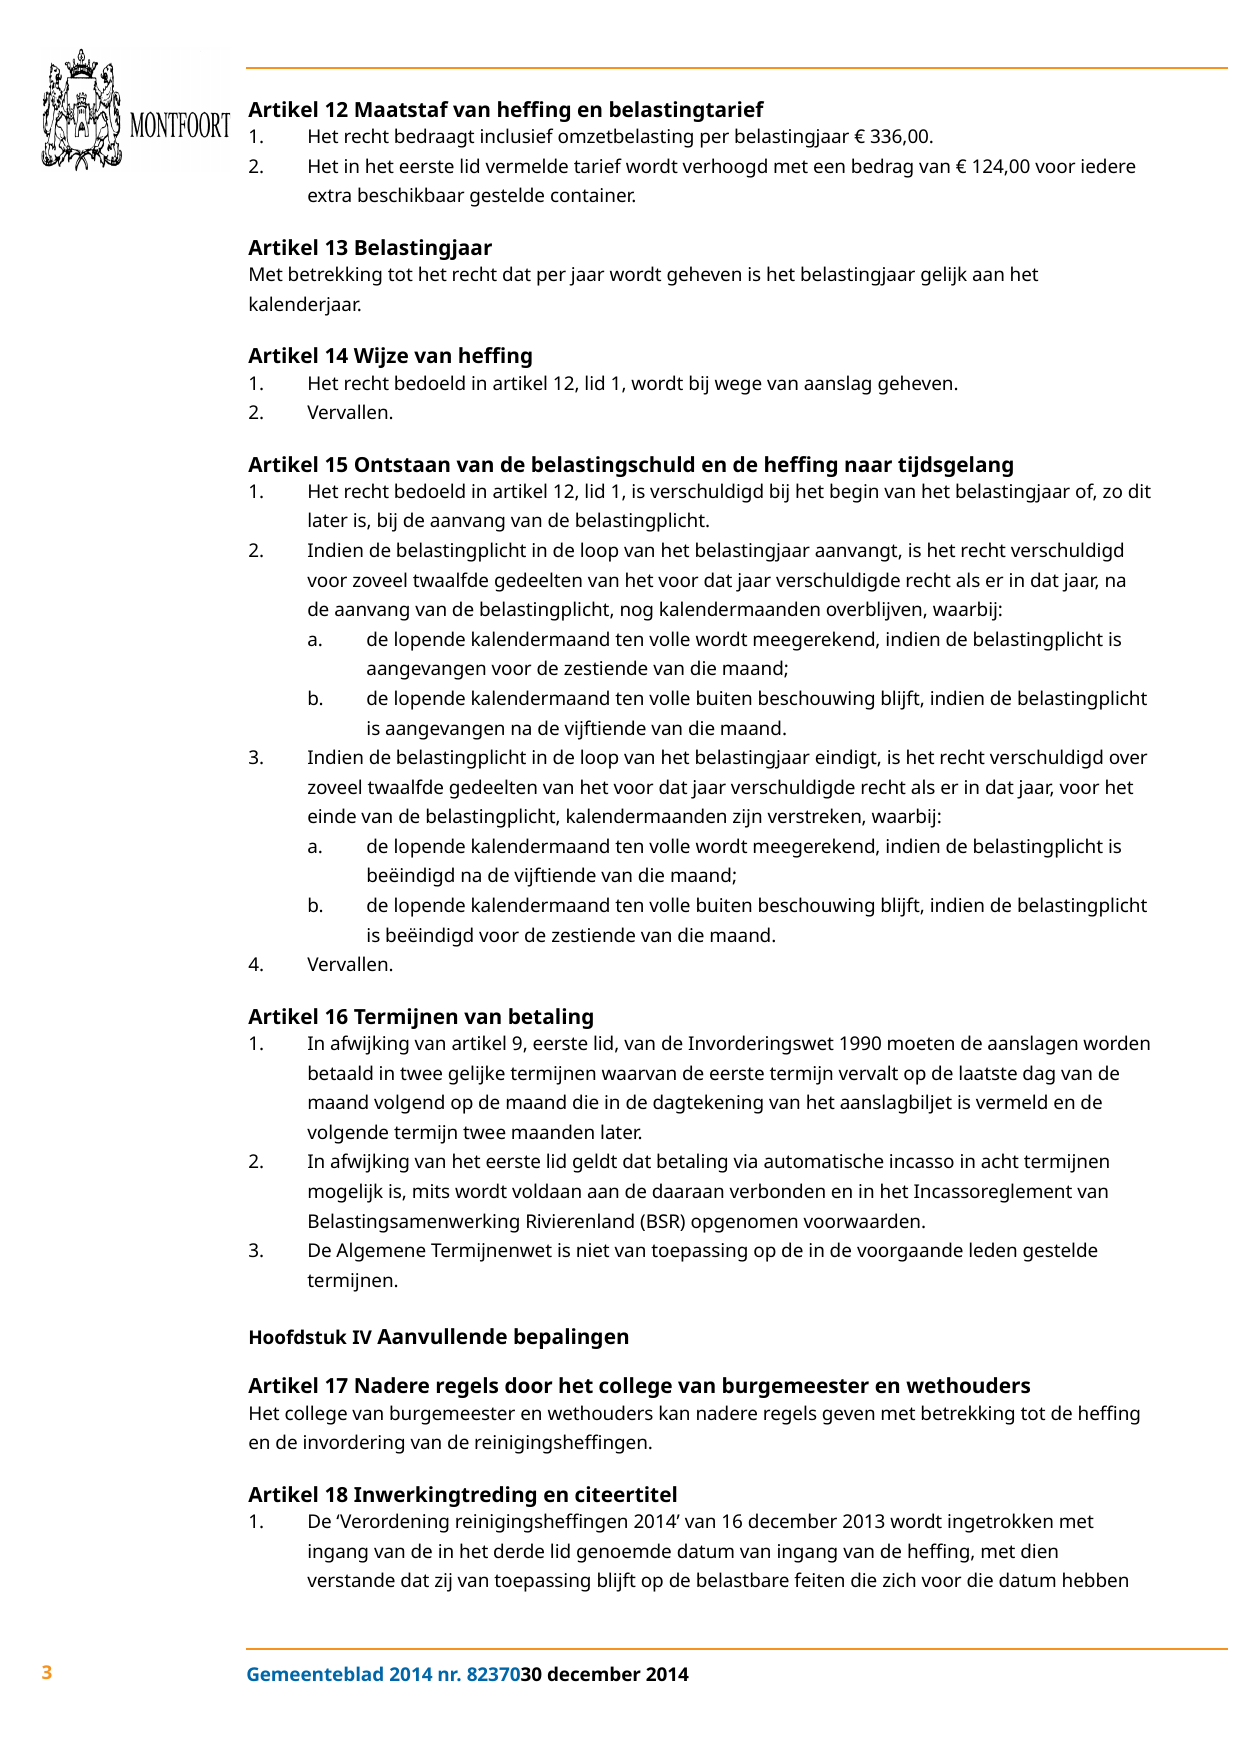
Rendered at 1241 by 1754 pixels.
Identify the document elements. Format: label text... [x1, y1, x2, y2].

list Indien de belastingplicht in de loop van het belastingjaar aanvangt, is het recht verschuldigd voor zoveel twaalfde gedeelten van het voor dat jaar verschuldigde recht als er in dat jaar, na de aanvang van de belastingplicht, nog kalendermaanden overblijven, waarbij: [248, 537, 1152, 622]
list In afwijking van het eerste lid geldt dat betaling via automatische incasso in acht termijnen mogelijk is, mits wordt voldaan aan de daaraan verbonden en in het Incassoreglement van Belastingsamenwerking Rivierenland (BSR) opgenomen voorwaarden. [248, 1149, 1152, 1233]
text Artikel 15 Ontstaan van de belastingschuld en de heffing naar tijdsgelang [248, 450, 1152, 478]
text Artikel 16 Termijnen van betaling [248, 1002, 1152, 1030]
text Artikel 13 Belastingjaar [248, 233, 1152, 261]
text Artikel 12 Maatstaf van heffing en belastingtarief [248, 95, 1152, 123]
text Met betrekking tot het recht dat per jaar wordt geheven is het belastingjaar gelijk aan het kalenderjaar. [248, 261, 1152, 317]
list Het recht bedoeld in artikel 12, lid 1, wordt bij wege van aanslag geheven. [248, 370, 1152, 395]
list In afwijking van artikel 9, eerste lid, van de Invorderingswet 1990 moeten de aanslagen worden betaald in twee gelijke termijnen waarvan de eerste termijn vervalt op de laatste dag van de maand volgend op de maand die in de dagtekening van het aanslagbiljet is vermeld en de volgende termijn twee maanden later. [248, 1030, 1152, 1145]
text Het college van burgemeester en wethouders kan nadere regels geven met betrekking tot de heffing en de invordering van de reinigingsheffingen. [248, 1400, 1152, 1455]
picture [41, 47, 231, 172]
text Artikel 14 Wijze van heffing [248, 341, 1152, 370]
text Artikel 18 Inwerkingtreding en citeertitel [248, 1480, 1152, 1508]
list de lopende kalendermaand ten volle buiten beschouwing blijft, indien de belastingplicht is beëindigd voor de zestiende van die maand. [307, 892, 1152, 948]
list de lopende kalendermaand ten volle wordt meegerekend, indien de belastingplicht is aangevangen voor de zestiende van die maand; [307, 626, 1152, 681]
list De Algemene Termijnenwet is niet van toepassing op de in de voorgaande leden gestelde termijnen. [248, 1237, 1152, 1293]
list Vervallen. [248, 951, 1152, 977]
text Artikel 17 Nadere regels door het college van burgemeester en wethouders [248, 1372, 1152, 1400]
list Indien de belastingplicht in de loop van het belastingjaar eindigt, is het recht verschuldigd over zoveel twaalfde gedeelten van het voor dat jaar verschuldigde recht als er in dat jaar, voor het einde van de belastingplicht, kalendermaanden zijn verstreken, waarbij: [248, 744, 1152, 829]
list de lopende kalendermaand ten volle buiten beschouwing blijft, indien de belastingplicht is aangevangen na de vijftiende van die maand. [307, 685, 1152, 741]
text Hoofdstuk IV Aanvullende bepalingen [248, 1322, 1152, 1351]
list de lopende kalendermaand ten volle wordt meegerekend, indien de belastingplicht is beëindigd na de vijftiende van die maand; [307, 833, 1152, 888]
list Vervallen. [248, 399, 1152, 425]
list Het recht bedraagt inclusief omzetbelasting per belastingjaar € 336,00. [248, 123, 1152, 149]
list Het in het eerste lid vermelde tarief wordt verhoogd met een bedrag van € 124,00 voor iedere extra beschikbaar gestelde container. [248, 153, 1152, 208]
list De ‘Verordening reinigingsheffingen 2014’ van 16 december 2013 wordt ingetrokken met ingang van de in het derde lid genoemde datum van ingang van de heffing, met dien verstande dat zij van toepassing blijft op de belastbare feiten die zich voor die datum hebben [248, 1508, 1152, 1593]
list Het recht bedoeld in artikel 12, lid 1, is verschuldigd bij het begin van het belastingjaar of, zo dit later is, bij de aanvang van de belastingplicht. [248, 478, 1152, 533]
